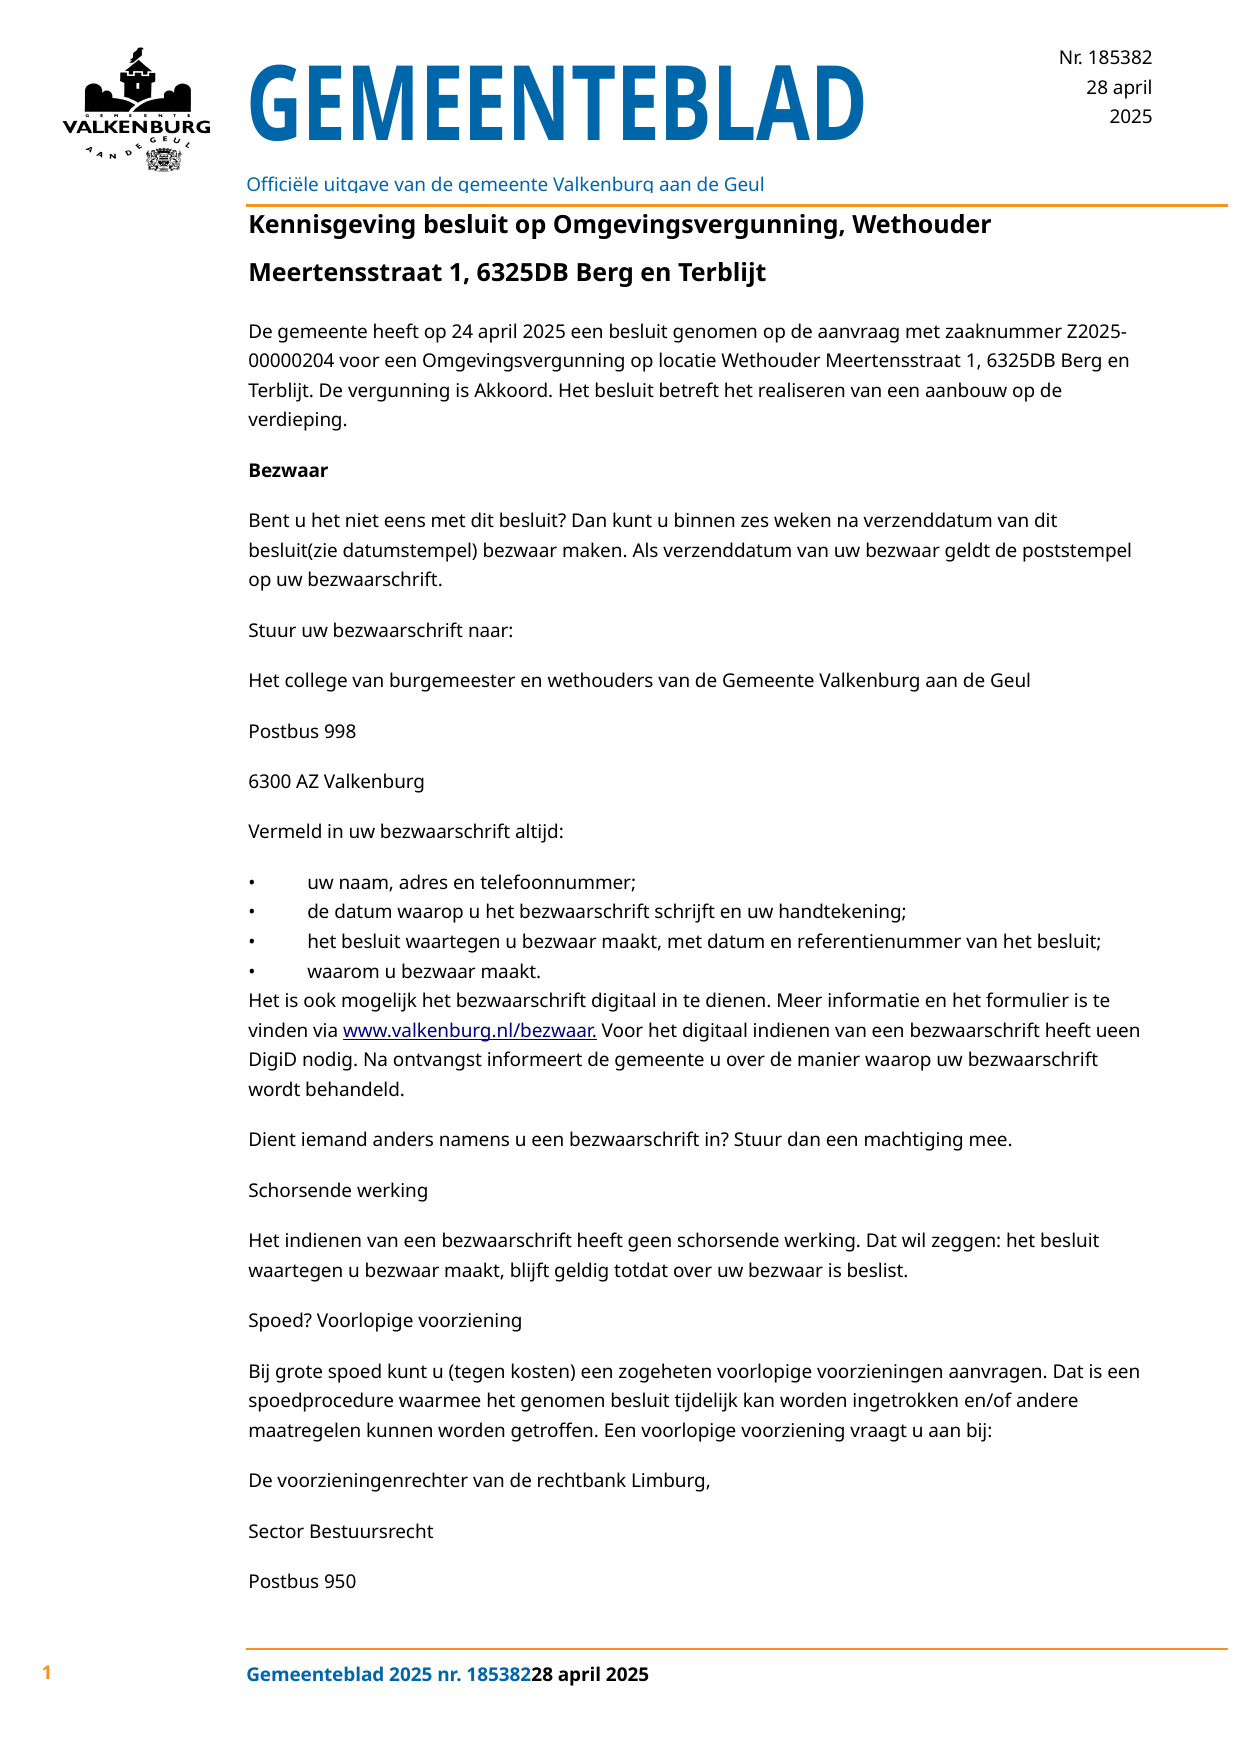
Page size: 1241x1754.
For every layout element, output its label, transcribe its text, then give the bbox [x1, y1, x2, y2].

text Vermeld in uw bezwaarschrift altijd: [248, 819, 1152, 844]
text Het is ook mogelijk het bezwaarschrift digitaal in te dienen. Meer informatie en het formulier is te vinden via www.valkenburg.nl/bezwaar. Voor het digitaal indienen van een bezwaarschrift heeft ueen DigiD nodig. Na ontvangst informeert de gemeente u over de manier waarop uw bezwaarschrift wordt behandeld. [248, 987, 1152, 1102]
text Postbus 998 [248, 718, 1152, 744]
text De gemeente heeft op 24 april 2025 een besluit genomen op de aanvraag met zaaknummer Z2025-00000204 voor een Omgevingsvergunning op locatie Wethouder Meertensstraat 1, 6325DB Berg en Terblijt. De vergunning is Akkoord. Het besluit betreft het realiseren van een aanbouw op de verdieping. [248, 318, 1152, 432]
text Sector Bestuursrecht [248, 1518, 1152, 1544]
text Bij grote spoed kunt u (tegen kosten) een zogeheten voorlopige voorzieningen aanvragen. Dat is een spoedprocedure waarmee het genomen besluit tijdelijk kan worden ingetrokken en/of andere maatregelen kunnen worden getroffen. Een voorlopige voorziening vraagt u aan bij: [248, 1358, 1152, 1443]
picture [41, 47, 231, 172]
text Bezwaar [248, 457, 1152, 483]
text Stuur uw bezwaarschrift naar: [248, 617, 1152, 643]
text Spoed? Voorlopige voorziening [248, 1307, 1152, 1333]
list waarom u bezwaar maakt. [248, 958, 1152, 984]
text Schorsende werking [248, 1177, 1152, 1203]
text Dient iemand anders namens u een bezwaarschrift in? Stuur dan een machtiging mee. [248, 1127, 1152, 1152]
text De voorzieningenrechter van de rechtbank Limburg, [248, 1467, 1152, 1493]
list de datum waarop u het bezwaarschrift schrijft en uw handtekening; [248, 899, 1152, 924]
text Het college van burgemeester en wethouders van de Gemeente Valkenburg aan de Geul [248, 667, 1152, 693]
text Het indienen van een bezwaarschrift heeft geen schorsende werking. Dat wil zeggen: het besluit waartegen u bezwaar maakt, blijft geldig totdat over uw bezwaar is beslist. [248, 1227, 1152, 1283]
list uw naam, adres en telefoonnummer; [248, 869, 1152, 895]
list het besluit waartegen u bezwaar maakt, met datum en referentienummer van het besluit; [248, 928, 1152, 954]
text 6300 AZ Valkenburg [248, 768, 1152, 794]
text Bent u het niet eens met dit besluit? Dan kunt u binnen zes weken na verzenddatum van dit besluit(zie datumstempel) bezwaar maken. Als verzenddatum van uw bezwaar geldt de poststempel op uw bezwaarschrift. [248, 507, 1152, 592]
text Kennisgeving besluit op Omgevingsvergunning, Wethouder Meertensstraat 1, 6325DB Berg en Terblijt [248, 207, 1152, 288]
text Postbus 950 [248, 1568, 1152, 1594]
